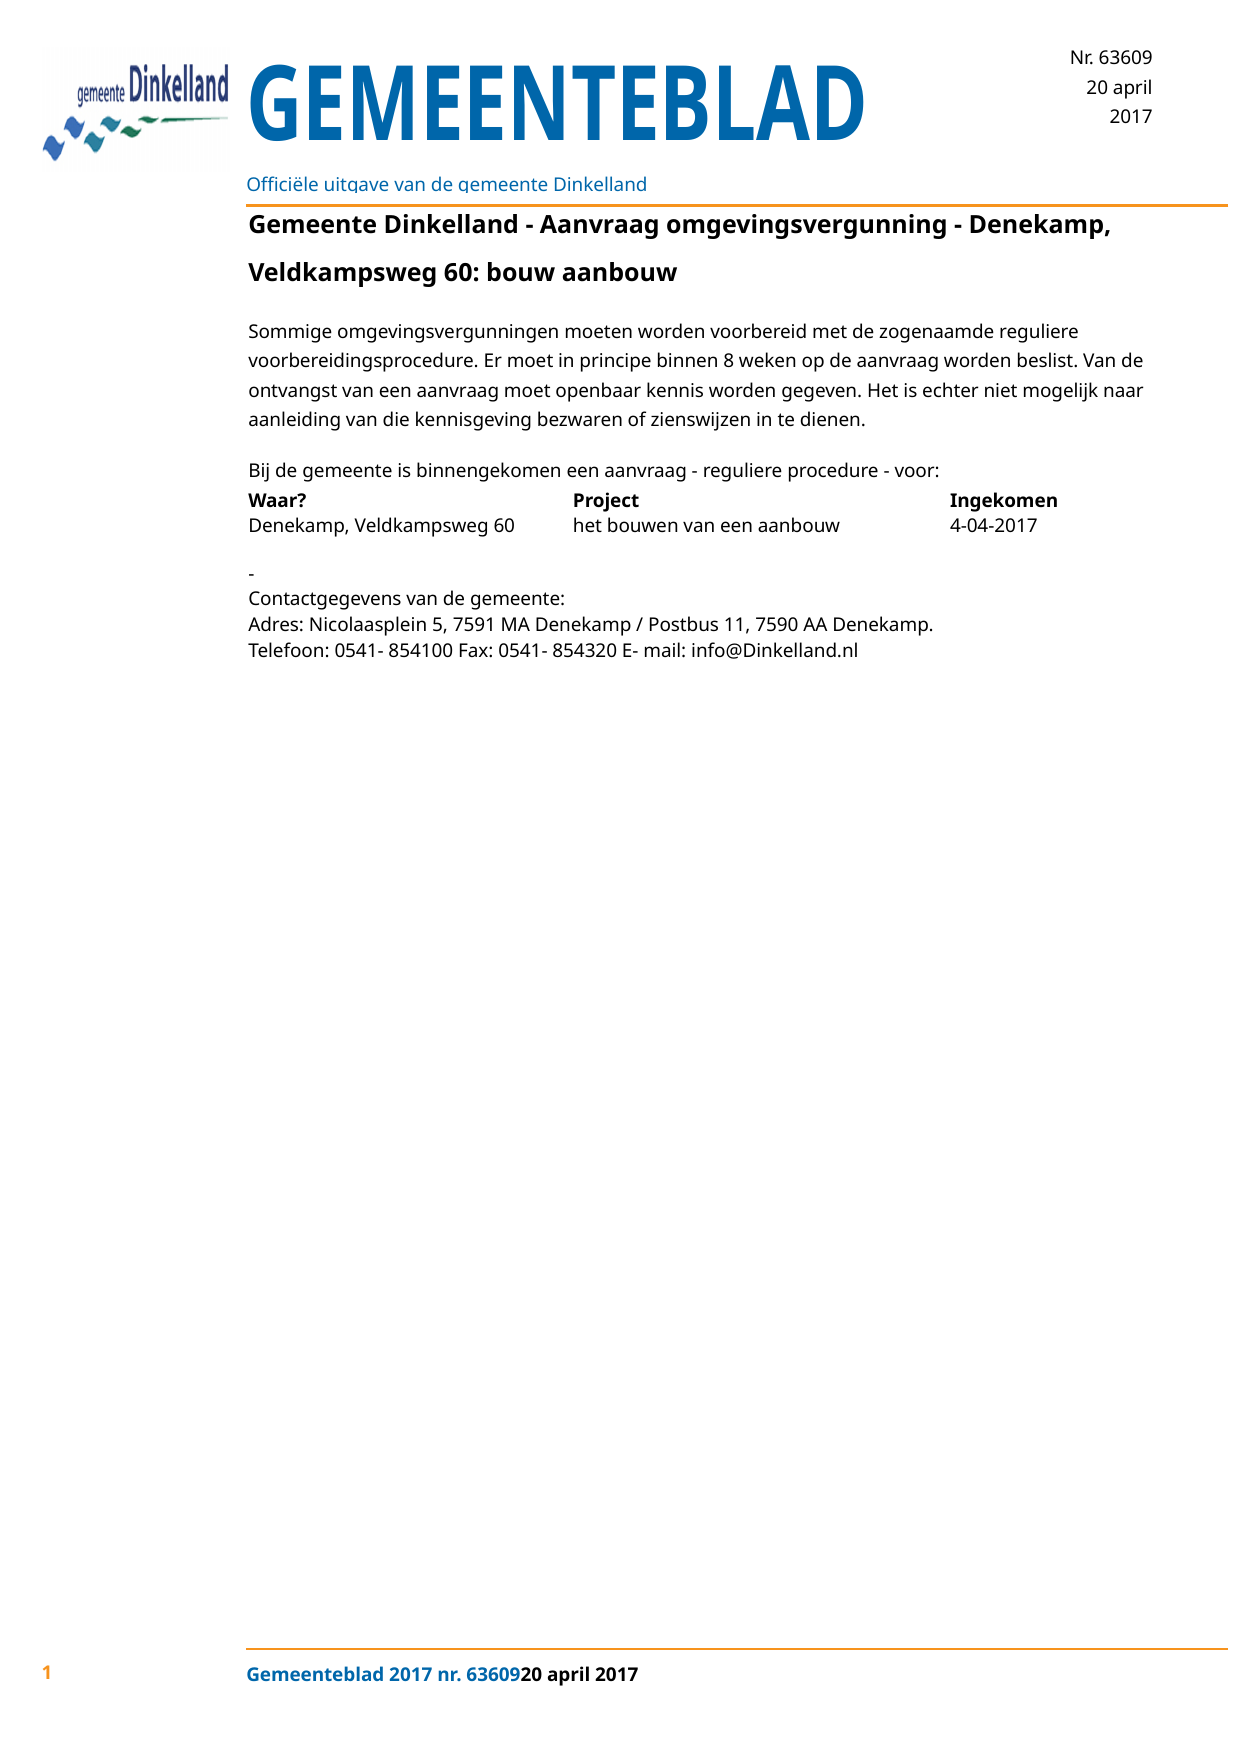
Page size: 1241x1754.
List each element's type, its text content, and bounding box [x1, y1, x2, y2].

text Adres: Nicolaasplein 5, 7591 MA Denekamp / Postbus 11, 7590 AA Denekamp. [248, 611, 1152, 637]
text Contactgegevens van de gemeente: [248, 585, 1152, 611]
text Bij de gemeente is binnengekomen een aanvraag - reguliere procedure - voor: [248, 457, 1152, 483]
table_cell het bouwen van een aanbouw [573, 513, 950, 538]
text Sommige omgevingsvergunningen moeten worden voorbereid met de zogenaamde reguliere voorbereidingsprocedure. Er moet in principe binnen 8 weken op de aanvraag worden beslist. Van de ontvangst van een aanvraag moet openbaar kennis worden gegeven. Het is echter niet mogelijk naar aanleiding van die kennisgeving bezwaren of zienswijzen in te dienen. [248, 318, 1152, 432]
text Telefoon: 0541- 854100 Fax: 0541- 854320 E- mail: info@Dinkelland.nl [248, 637, 1152, 663]
table_cell 4-04-2017 [950, 513, 1152, 538]
table_header Project [573, 487, 950, 512]
table_cell Denekamp, Veldkampsweg 60 [248, 513, 573, 538]
table_header Waar? [248, 487, 573, 512]
table_header Ingekomen [950, 487, 1152, 512]
picture [41, 47, 231, 172]
text - [248, 560, 1152, 585]
text Gemeente Dinkelland - Aanvraag omgevingsvergunning - Denekamp, Veldkampsweg 60: bouw aanbouw [248, 207, 1152, 288]
